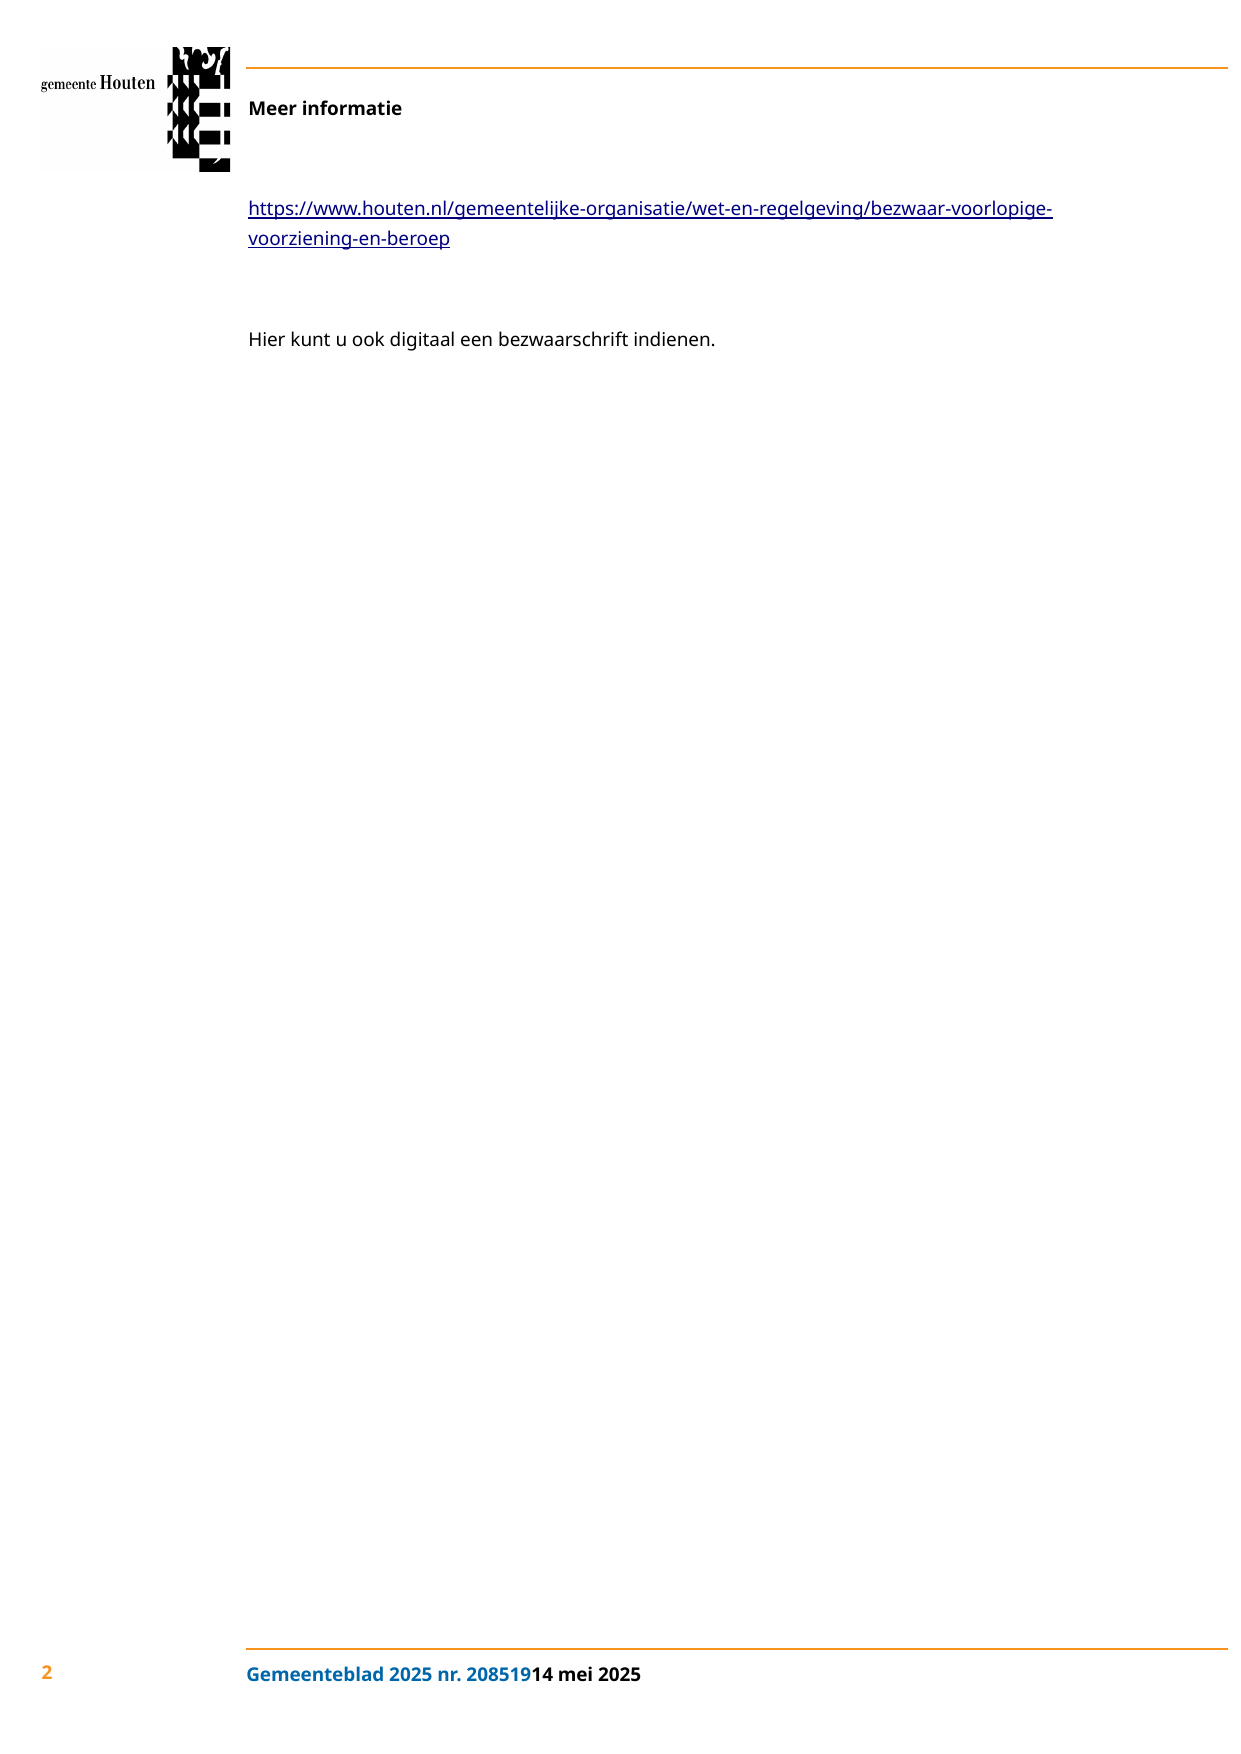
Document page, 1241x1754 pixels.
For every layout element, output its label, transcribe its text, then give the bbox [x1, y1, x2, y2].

text Hier kunt u ook digitaal een bezwaarschrift indienen. [248, 326, 1152, 352]
text https://www.houten.nl/gemeentelijke-organisatie/wet-en-regelgeving/bezwaar-voorlopige-voorziening-en-beroep [248, 196, 1152, 251]
text Meer informatie [248, 95, 1152, 121]
picture [41, 47, 231, 172]
